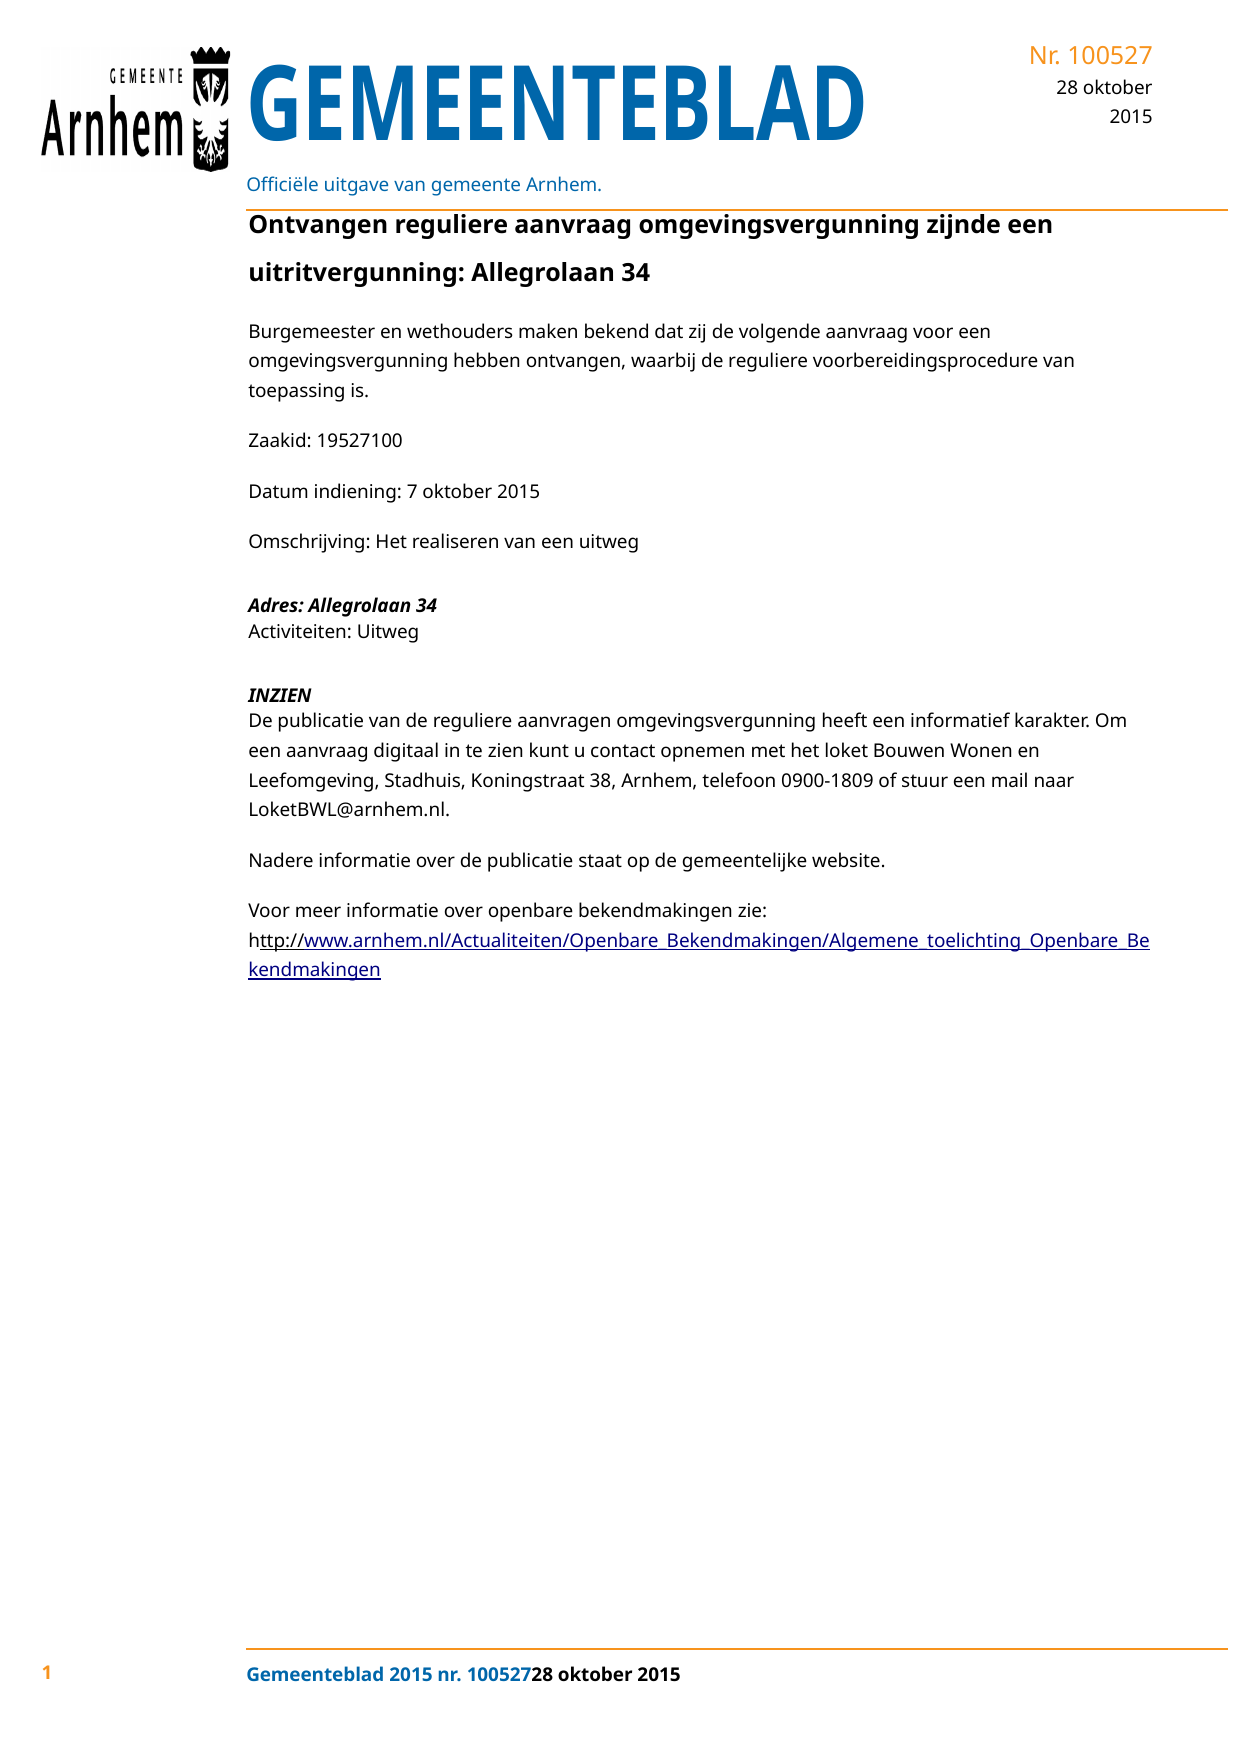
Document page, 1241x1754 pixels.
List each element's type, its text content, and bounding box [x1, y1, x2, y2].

text INZIEN [248, 682, 1152, 708]
text Activiteiten: Uitweg [248, 618, 1152, 644]
text Datum indiening: 7 oktober 2015 [248, 478, 1152, 504]
text Omschrijving: Het realiseren van een uitweg [248, 528, 1152, 554]
picture [41, 47, 231, 172]
text Nadere informatie over de publicatie staat op de gemeentelijke website. [248, 847, 1152, 873]
text Voor meer informatie over openbare bekendmakingen zie: http://www.arnhem.nl/Actualiteiten/Openbare_Bekendmakingen/Algemene_toelichting_Openbare_Bekendmakingen [248, 897, 1152, 982]
text De publicatie van de reguliere aanvragen omgevingsvergunning heeft een informatief karakter. Om een aanvraag digitaal in te zien kunt u contact opnemen met het loket Bouwen Wonen en Leefomgeving, Stadhuis, Koningstraat 38, Arnhem, telefoon 0900-1809 of stuur een mail naar LoketBWL@arnhem.nl. [248, 708, 1152, 822]
text Ontvangen reguliere aanvraag omgevingsvergunning zijnde een uitritvergunning: Allegrolaan 34 [248, 211, 1152, 288]
text Burgemeester en wethouders maken bekend dat zij de volgende aanvraag voor een omgevingsvergunning hebben ontvangen, waarbij de reguliere voorbereidingsprocedure van toepassing is. [248, 318, 1152, 403]
text Zaakid: 19527100 [248, 427, 1152, 453]
text Adres: Allegrolaan 34 [248, 592, 1152, 618]
